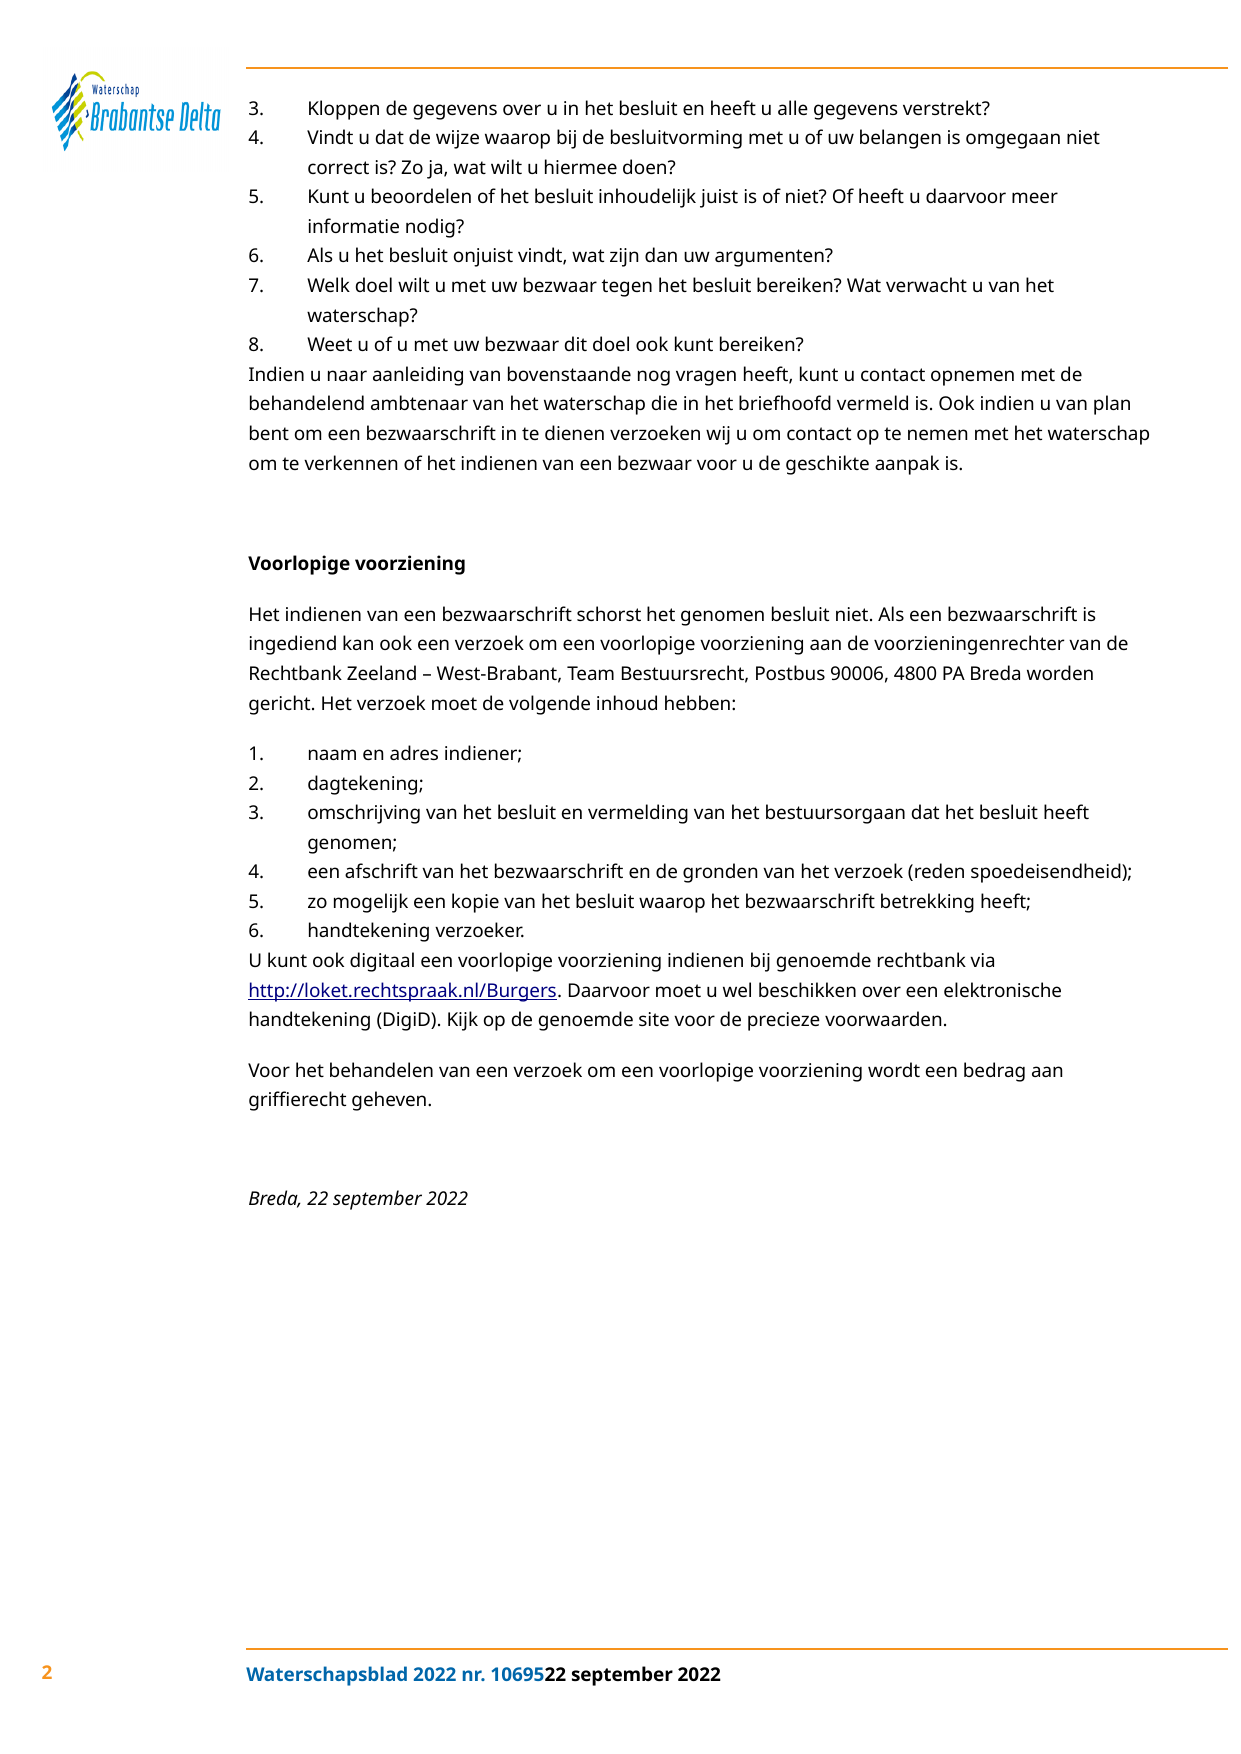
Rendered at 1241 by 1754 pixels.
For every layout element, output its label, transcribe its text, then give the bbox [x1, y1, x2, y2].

list Vindt u dat de wijze waarop bij de besluitvorming met u of uw belangen is omgegaan niet correct is? Zo ja, wat wilt u hiermee doen? [248, 124, 1152, 180]
list Als u het besluit onjuist vindt, wat zijn dan uw argumenten? [248, 243, 1152, 268]
text Breda, 22 september 2022 [248, 1185, 1152, 1210]
list omschrijving van het besluit en vermelding van het bestuursorgaan dat het besluit heeft genomen; [248, 799, 1152, 855]
list Kloppen de gegevens over u in het besluit en heeft u alle gegevens verstrekt? [248, 95, 1152, 121]
list Kunt u beoordelen of het besluit inhoudelijk juist is of niet? Of heeft u daarvoor meer informatie nodig? [248, 183, 1152, 239]
list handtekening verzoeker. [248, 918, 1152, 943]
list naam en adres indiener; [248, 740, 1152, 766]
picture [41, 47, 231, 172]
text U kunt ook digitaal een voorlopige voorziening indienen bij genoemde rechtbank via http://loket.rechtspraak.nl/Burgers. Daarvoor moet u wel beschikken over een elektronische handtekening (DigiD). Kijk op de genoemde site voor de precieze voorwaarden. [248, 947, 1152, 1032]
text Het indienen van een bezwaarschrift schorst het genomen besluit niet. Als een bezwaarschrift is ingediend kan ook een verzoek om een voorlopige voorziening aan de voorzieningenrechter van de Rechtbank Zeeland – West-Brabant, Team Bestuursrecht, Postbus 90006, 4800 PA Breda worden gericht. Het verzoek moet de volgende inhoud hebben: [248, 601, 1152, 716]
list zo mogelijk een kopie van het besluit waarop het bezwaarschrift betrekking heeft; [248, 888, 1152, 914]
list Weet u of u met uw bezwaar dit doel ook kunt bereiken? [248, 331, 1152, 357]
text Voor het behandelen van een verzoek om een voorlopige voorziening wordt een bedrag aan griffierecht geheven. [248, 1057, 1152, 1112]
list dagtekening; [248, 770, 1152, 796]
text Indien u naar aanleiding van bovenstaande nog vragen heeft, kunt u contact opnemen met de behandelend ambtenaar van het waterschap die in het briefhoofd vermeld is. Ook indien u van plan bent om een bezwaarschrift in te dienen verzoeken wij u om contact op te nemen met het waterschap om te verkennen of het indienen van een bezwaar voor u de geschikte aanpak is. [248, 361, 1152, 476]
list Welk doel wilt u met uw bezwaar tegen het besluit bereiken? Wat verwacht u van het waterschap? [248, 272, 1152, 328]
list een afschrift van het bezwaarschrift en de gronden van het verzoek (reden spoedeisendheid); [248, 858, 1152, 884]
text Voorlopige voorziening [248, 551, 1152, 576]
